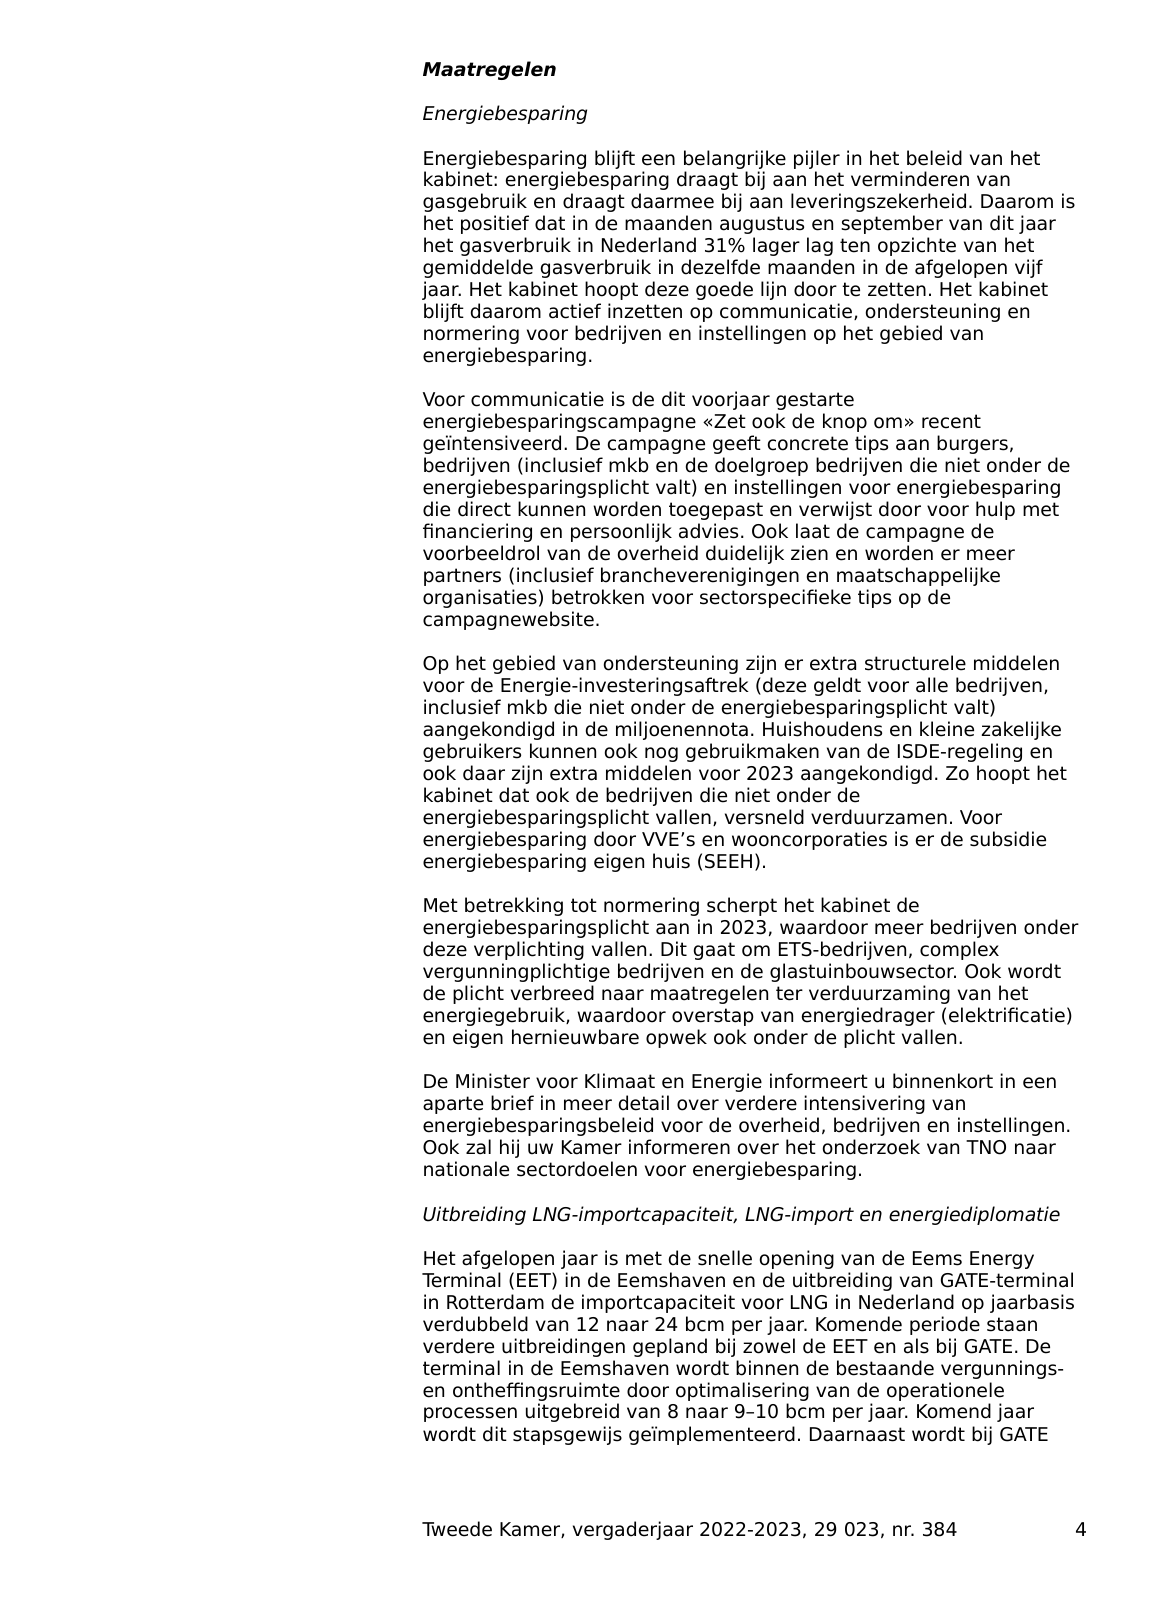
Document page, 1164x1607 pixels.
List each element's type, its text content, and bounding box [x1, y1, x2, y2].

text Voor communicatie is de dit voorjaar gestarte energiebesparingscampagne «Zet ook de knop om» recent geïntensiveerd. De campagne geeft concrete tips aan burgers, bedrijven (inclusief mkb en de doelgroep bedrijven die niet onder de energiebesparingsplicht valt) en instellingen voor energiebesparing die direct kunnen worden toegepast en verwijst door voor hulp met financiering en persoonlijk advies. Ook laat de campagne de voorbeeldrol van de overheid duidelijk zien en worden er meer partners (inclusief brancheverenigingen en maatschappelijke organisaties) betrokken voor sectorspecifieke tips op de campagnewebsite. [422, 389, 1087, 631]
text Energiebesparing blijft een belangrijke pijler in het beleid van het kabinet: energiebesparing draagt bij aan het verminderen van gasgebruik en draagt daarmee bij aan leveringszekerheid. Daarom is het positief dat in de maanden augustus en september van dit jaar het gasverbruik in Nederland 31% lager lag ten opzichte van het gemiddelde gasverbruik in dezelfde maanden in de afgelopen vijf jaar. Het kabinet hoopt deze goede lijn door te zetten. Het kabinet blijft daarom actief inzetten op communicatie, ondersteuning en normering voor bedrijven en instellingen op het gebied van energiebesparing. [422, 147, 1087, 367]
text Op het gebied van ondersteuning zijn er extra structurele middelen voor de Energie-investeringsaftrek (deze geldt voor alle bedrijven, inclusief mkb die niet onder de energiebesparingsplicht valt) aangekondigd in de miljoenennota. Huishoudens en kleine zakelijke gebruikers kunnen ook nog gebruikmaken van de ISDE-regeling en ook daar zijn extra middelen voor 2023 aangekondigd. Zo hoopt het kabinet dat ook de bedrijven die niet onder de energiebesparingsplicht vallen, versneld verduurzamen. Voor energiebesparing door VVE’s en wooncorporaties is er de subsidie energiebesparing eigen huis (SEEH). [422, 653, 1087, 873]
subtitle Uitbreiding LNG-importcapaciteit, LNG-import en energiediplomatie [422, 1203, 1087, 1225]
subtitle Energiebesparing [422, 103, 1087, 125]
subtitle Maatregelen [422, 59, 1087, 81]
text Het afgelopen jaar is met de snelle opening van de Eems Energy Terminal (EET) in de Eemshaven en de uitbreiding van GATE-terminal in Rotterdam de importcapaciteit voor LNG in Nederland op jaarbasis verdubbeld van 12 naar 24 bcm per jaar. Komende periode staan verdere uitbreidingen gepland bij zowel de EET en als bij GATE. De terminal in de Eemshaven wordt binnen de bestaande vergunnings- en ontheffingsruimte door optimalisering van de operationele processen uitgebreid van 8 naar 9–10 bcm per jaar. Komend jaar wordt dit stapsgewijs geïmplementeerd. Daarnaast wordt bij GATE [422, 1248, 1087, 1445]
text Met betrekking tot normering scherpt het kabinet de energiebesparingsplicht aan in 2023, waardoor meer bedrijven onder deze verplichting vallen. Dit gaat om ETS-bedrijven, complex vergunningplichtige bedrijven en de glastuinbouwsector. Ook wordt de plicht verbreed naar maatregelen ter verduurzaming van het energiegebruik, waardoor overstap van energiedrager (elektrificatie) en eigen hernieuwbare opwek ook onder de plicht vallen. [422, 895, 1087, 1049]
text De Minister voor Klimaat en Energie informeert u binnenkort in een aparte brief in meer detail over verdere intensivering van energiebesparingsbeleid voor de overheid, bedrijven en instellingen. Ook zal hij uw Kamer informeren over het onderzoek van TNO naar nationale sectordoelen voor energiebesparing. [422, 1071, 1087, 1181]
